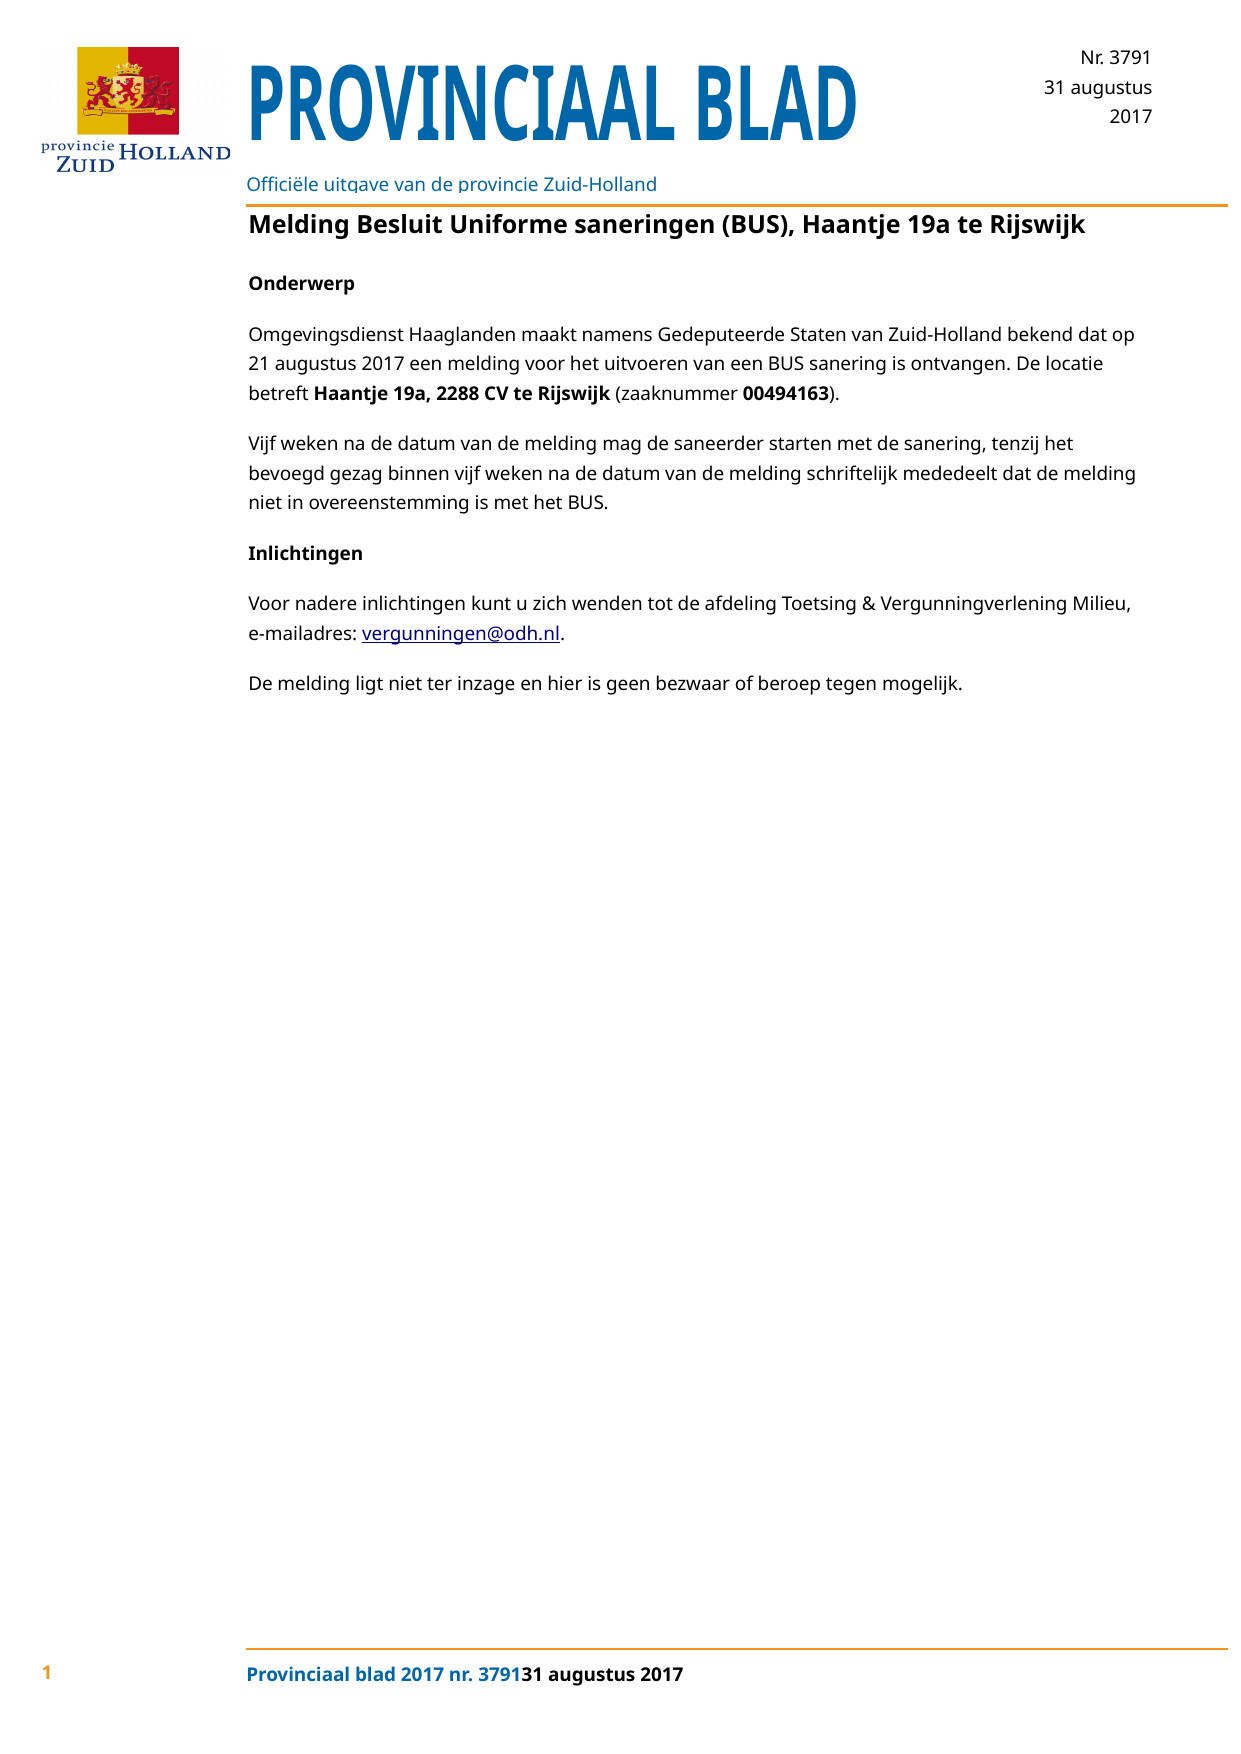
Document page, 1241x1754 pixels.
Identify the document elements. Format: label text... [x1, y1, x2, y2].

text Voor nadere inlichtingen kunt u zich wenden tot de afdeling Toetsing & Vergunningverlening Milieu, e-mailadres: vergunningen@odh.nl. [248, 590, 1152, 646]
text De melding ligt niet ter inzage en hier is geen bezwaar of beroep tegen mogelijk. [248, 670, 1152, 696]
picture [41, 47, 231, 172]
text Onderwerp [248, 270, 1152, 296]
text Melding Besluit Uniforme saneringen (BUS), Haantje 19a te Rijswijk [248, 207, 1152, 241]
text Omgevingsdienst Haaglanden maakt namens Gedeputeerde Staten van Zuid-Holland bekend dat op 21 augustus 2017 een melding voor het uitvoeren van een BUS sanering is ontvangen. De locatie betreft Haantje 19a, 2288 CV te Rijswijk (zaaknummer 00494163). [248, 321, 1152, 406]
text Vijf weken na de datum van de melding mag de saneerder starten met de sanering, tenzij het bevoegd gezag binnen vijf weken na de datum van de melding schriftelijk mededeelt dat de melding niet in overeenstemming is met het BUS. [248, 430, 1152, 515]
text Inlichtingen [248, 540, 1152, 566]
